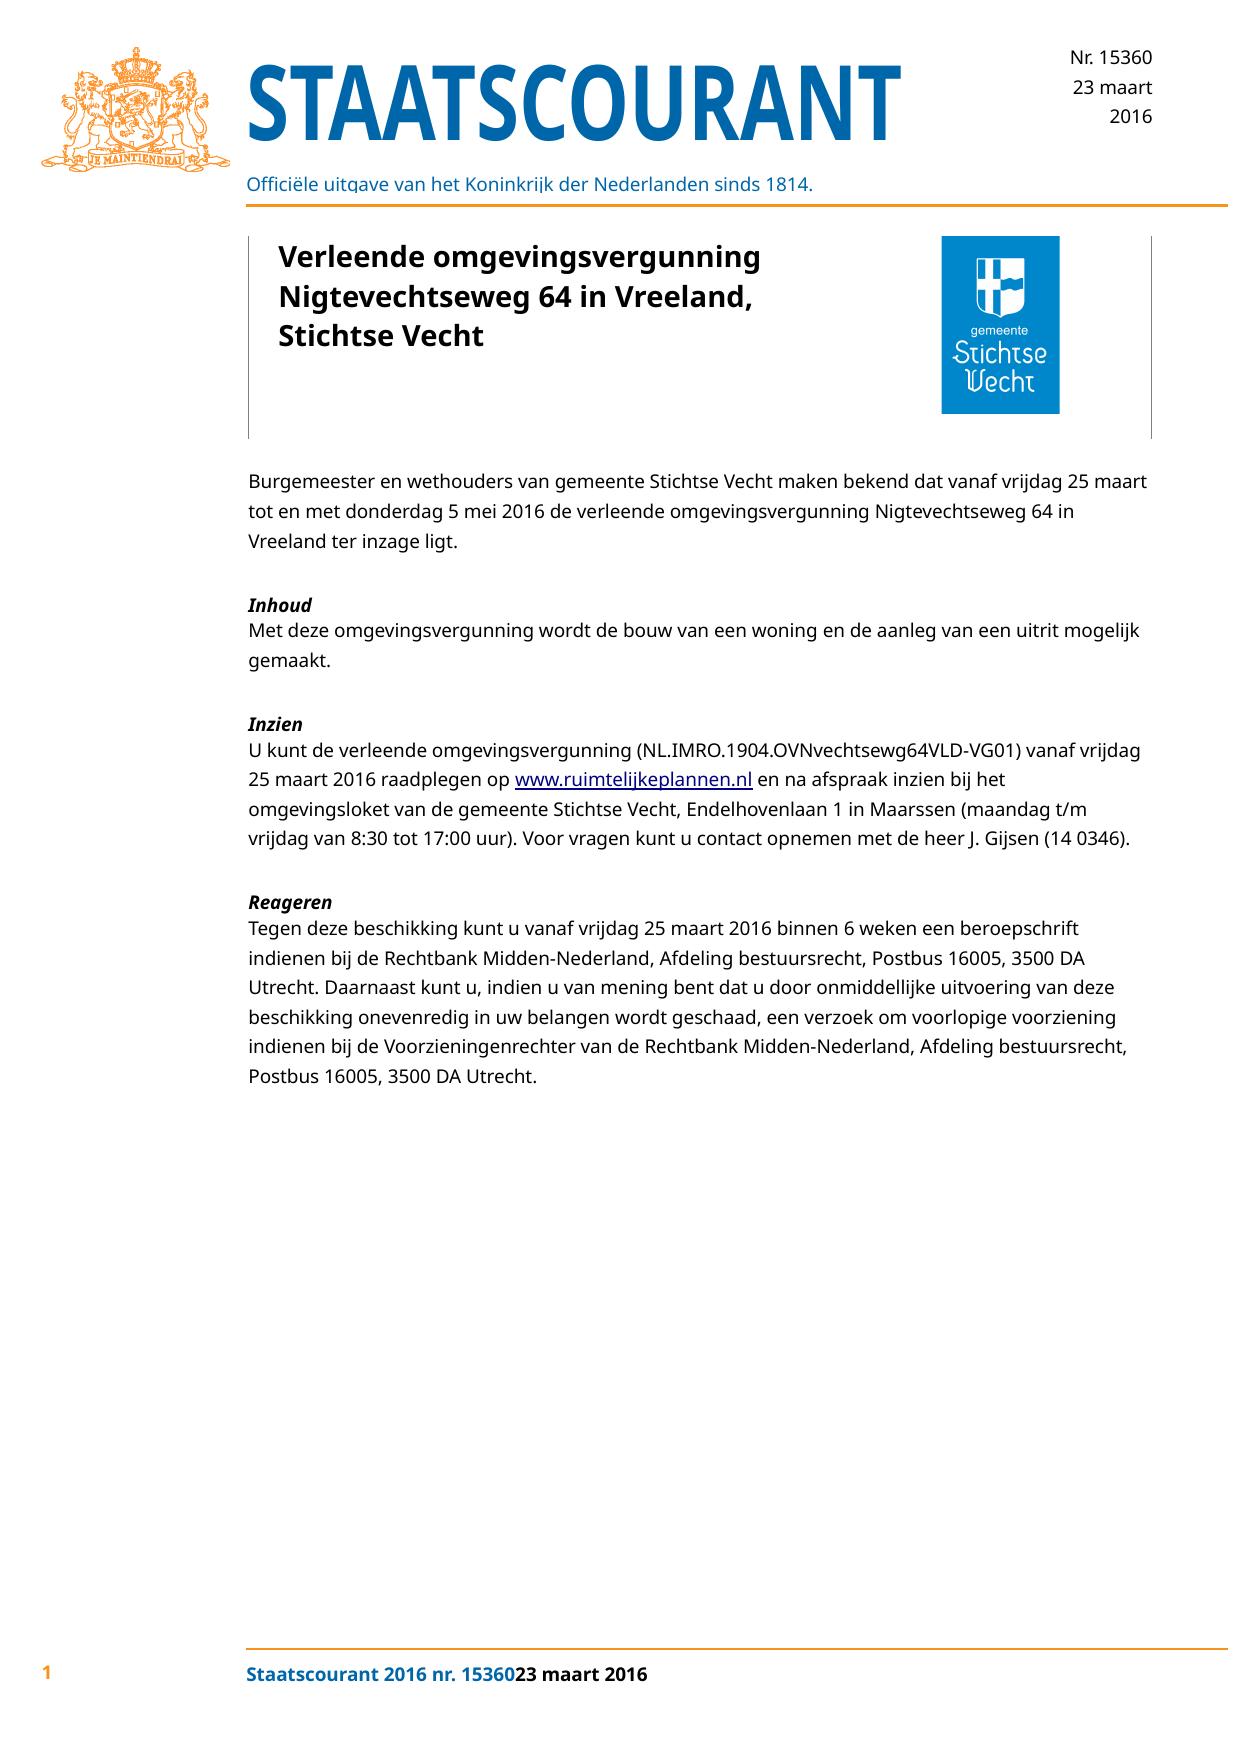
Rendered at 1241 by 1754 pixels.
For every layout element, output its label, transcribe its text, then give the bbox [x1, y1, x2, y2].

picture [1027, 377, 1032, 389]
picture [41, 47, 231, 172]
text Burgemeester en wethouders van gemeente Stichtse Vecht maken bekend dat vanaf vrijdag 25 maart tot en met donderdag 5 mei 2016 de verleende omgevingsvergunning Nigtevechtseweg 64 in Vreeland ter inzage ligt. [248, 469, 1152, 553]
text Inzien [248, 711, 1152, 737]
table_header [1060, 236, 1151, 413]
picture [1000, 289, 1024, 317]
picture [1013, 370, 1020, 391]
picture [1013, 348, 1019, 359]
picture [977, 259, 1000, 313]
table_header Verleende omgevingsvergunning Nigtevechtseweg 64 in Vreeland, Stichtse Vecht [249, 236, 850, 439]
text Reageren [248, 889, 1152, 915]
text Inhoud [248, 592, 1152, 617]
text U kunt de verleende omgevingsvergunning (NL.IMRO.1904.OVNvechtsewg64VLD-VG01) vanaf vrijdag 25 maart 2016 raadplegen op www.ruimtelijkeplannen.nl en na afspraak inzien bij het omgevingsloket van de gemeente Stichtse Vecht, Endelhovenlaan 1 in Maarssen (maandag t/m vrijdag van 8:30 tot 17:00 uur). Voor vragen kunt u contact opnemen met de heer J. Gijsen (14 0346). [248, 737, 1152, 851]
text Tegen deze beschikking kunt u vanaf vrijdag 25 maart 2016 binnen 6 weken een beroepschrift indienen bij de Rechtbank Midden-Nederland, Afdeling bestuursrecht, Postbus 16005, 3500 DA Utrecht. Daarnaast kunt u, indien u van mening bent dat u door onmiddellijke uitvoering van deze beschikking onevenredig in uw belangen wordt geschaad, een verzoek om voorlopige voorziening indienen bij de Voorzieningenrechter van de Rechtbank Midden-Nederland, Afdeling bestuursrecht, Postbus 16005, 3500 DA Utrecht. [248, 915, 1152, 1089]
picture [1001, 259, 1024, 279]
table_header [850, 236, 941, 413]
text Met deze omgevingsvergunning wordt de bouw van een woning en de aanleg van een uitrit mogelijk gemaakt. [248, 617, 1152, 673]
picture [971, 348, 977, 359]
table_header [850, 414, 1151, 439]
